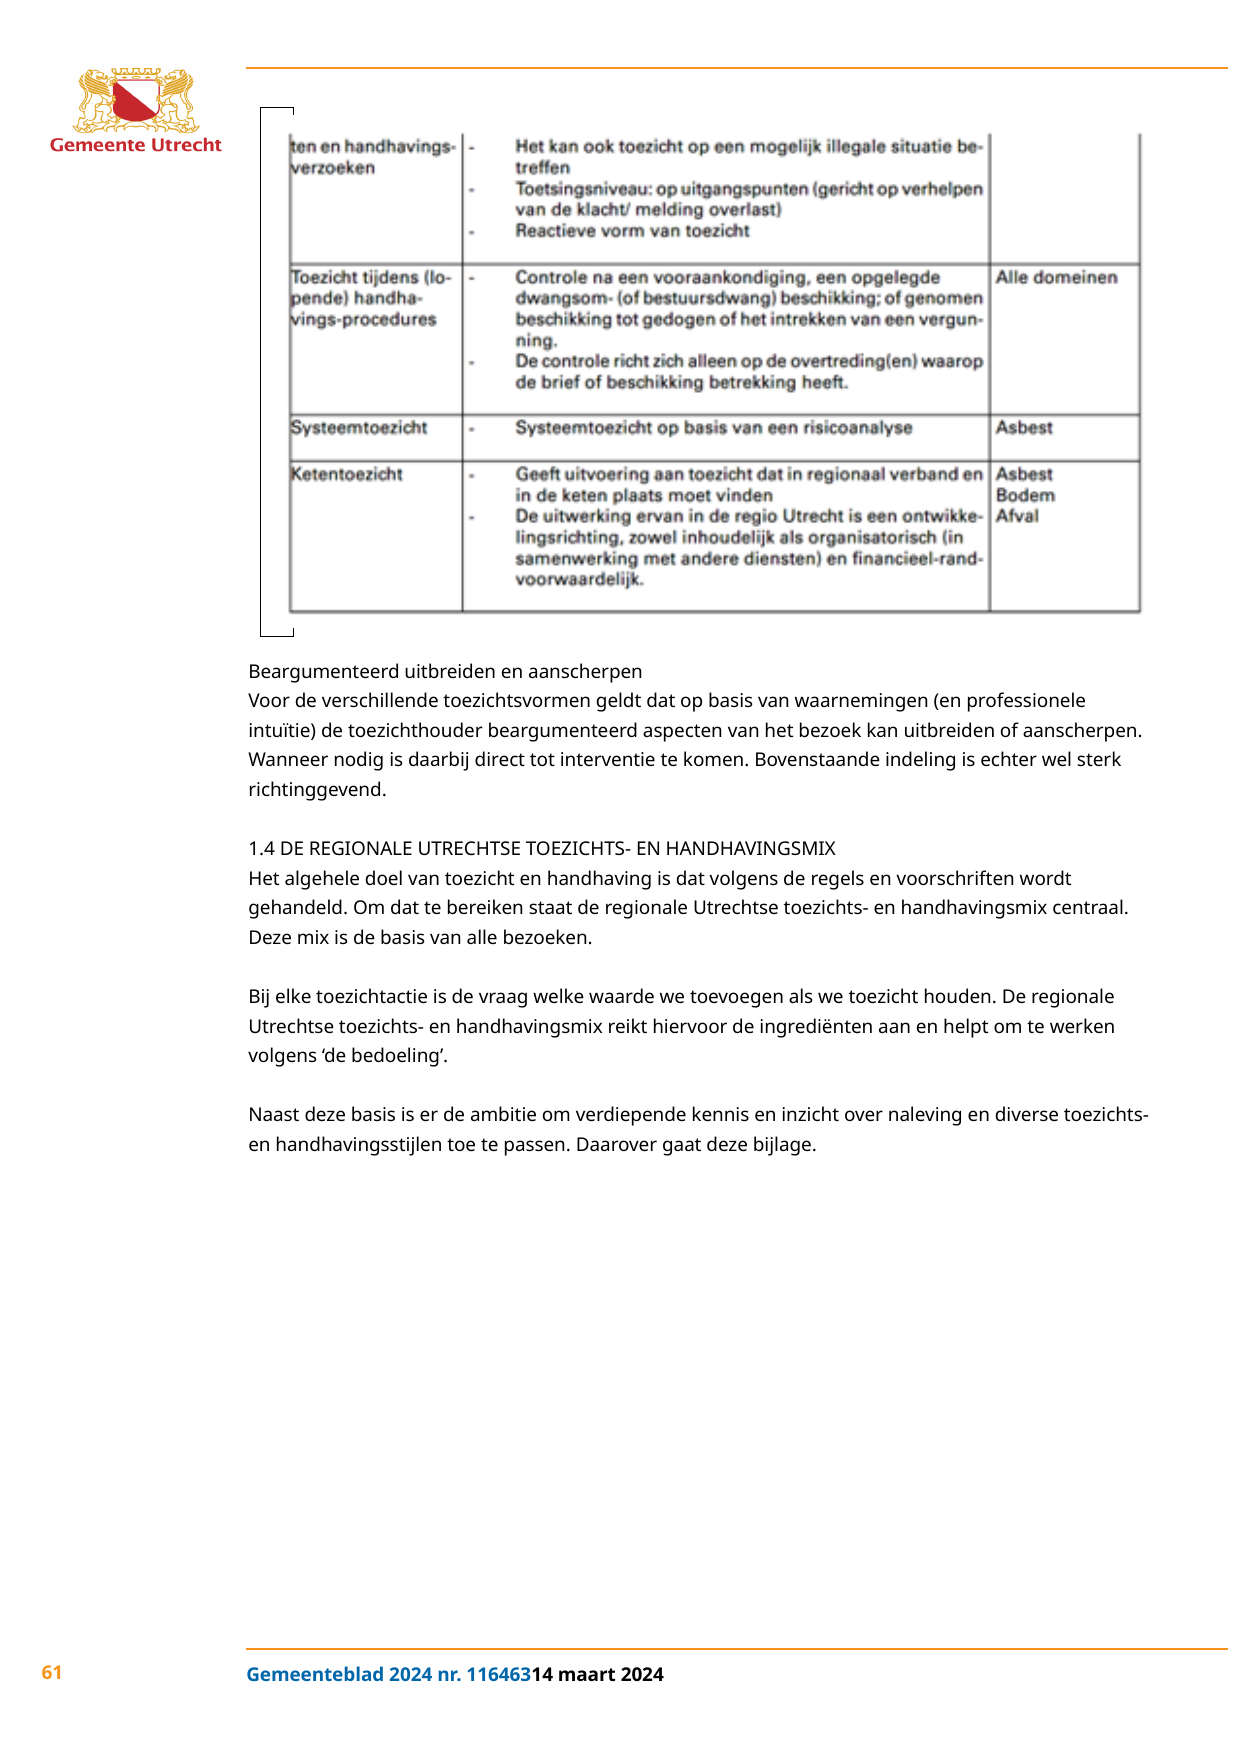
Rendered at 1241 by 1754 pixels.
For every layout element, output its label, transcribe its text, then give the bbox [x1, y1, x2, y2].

picture [268, 115, 1155, 628]
picture [41, 47, 231, 172]
text 1.4 DE REGIONALE UTRECHTSE TOEZICHTS- EN HANDHAVINGSMIX [248, 835, 1152, 861]
text Voor de verschillende toezichtsvormen geldt dat op basis van waarnemingen (en professionele intuïtie) de toezichthouder beargumenteerd aspecten van het bezoek kan uitbreiden of aanscherpen. Wanneer nodig is daarbij direct tot interventie te komen. Bovenstaande indeling is echter wel sterk richtinggevend. [248, 687, 1152, 802]
text Naast deze basis is er de ambitie om verdiepende kennis en inzicht over naleving en diverse toezichts-en handhavingsstijlen toe te passen. Daarover gaat deze bijlage. [248, 1102, 1152, 1157]
text Beargumenteerd uitbreiden en aanscherpen [248, 658, 1152, 684]
text Bij elke toezichtactie is de vraag welke waarde we toevoegen als we toezicht houden. De regionale Utrechtse toezichts- en handhavingsmix reikt hiervoor de ingrediënten aan en helpt om te werken volgens ‘de bedoeling’. [248, 983, 1152, 1068]
text Het algehele doel van toezicht en handhaving is dat volgens de regels en voorschriften wordt gehandeld. Om dat te bereiken staat de regionale Utrechtse toezichts- en handhavingsmix centraal. Deze mix is de basis van alle bezoeken. [248, 865, 1152, 950]
